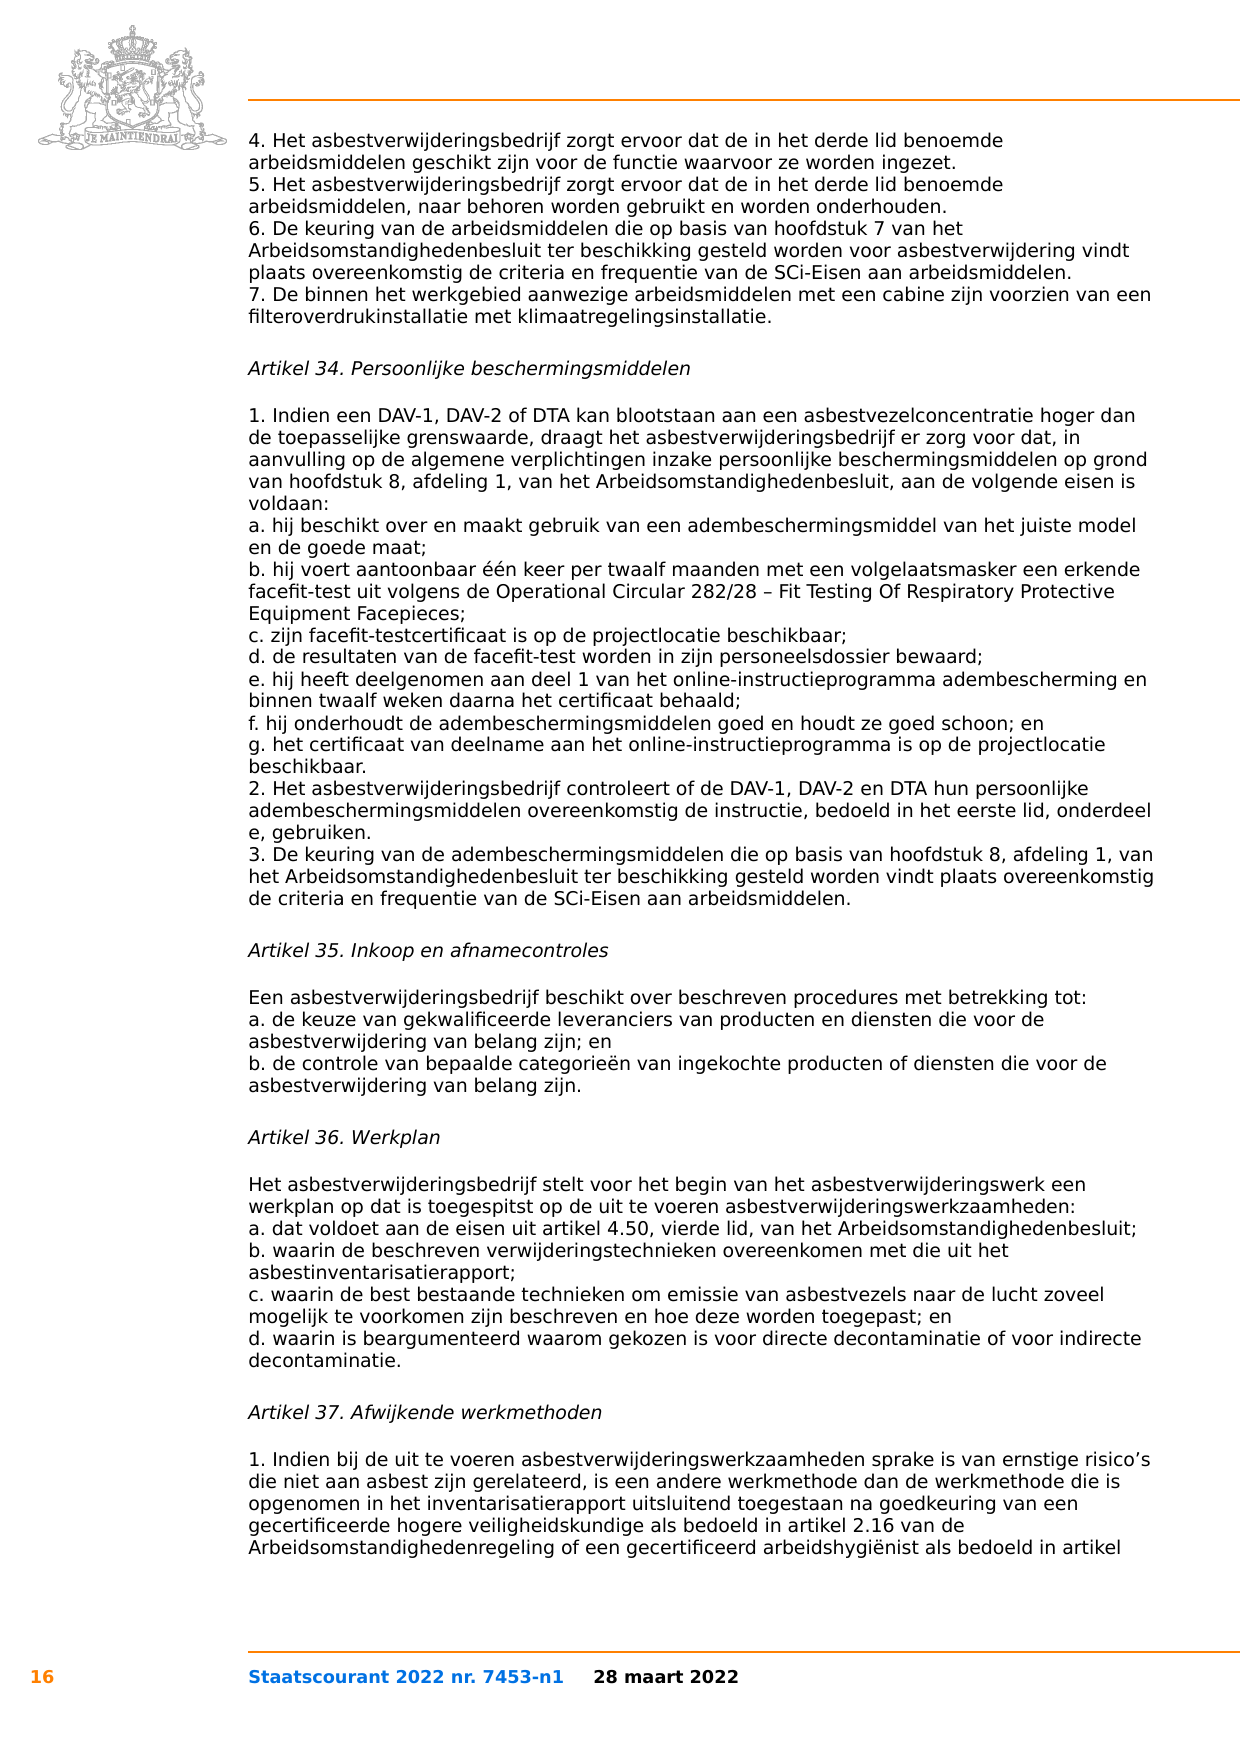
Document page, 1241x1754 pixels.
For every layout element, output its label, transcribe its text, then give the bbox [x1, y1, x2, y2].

text Het asbestverwijderingsbedrijf stelt voor het begin van het asbestverwijderingswerk een werkplan op dat is toegespitst op de uit te voeren asbestverwijderingswerkzaamheden: [248, 1174, 1163, 1218]
text a. dat voldoet aan de eisen uit artikel 4.50, vierde lid, van het Arbeidsomstandighedenbesluit; [248, 1218, 1163, 1240]
text 1. Indien bij de uit te voeren asbestverwijderingswerkzaamheden sprake is van ernstige risico’s die niet aan asbest zijn gerelateerd, is een andere werkmethode dan de werkmethode die is opgenomen in het inventarisatierapport uitsluitend toegestaan na goedkeuring van een gecertificeerde hogere veiligheidskundige als bedoeld in artikel 2.16 van de Arbeidsomstandighedenregeling of een gecertificeerd arbeidshygiënist als bedoeld in artikel [248, 1449, 1163, 1559]
text 1. Indien een DAV-1, DAV-2 of DTA kan blootstaan aan een asbestvezelconcentratie hoger dan de toepasselijke grenswaarde, draagt het asbestverwijderingsbedrijf er zorg voor dat, in aanvulling op de algemene verplichtingen inzake persoonlijke beschermingsmiddelen op grond van hoofdstuk 8, afdeling 1, van het Arbeidsomstandighedenbesluit, aan de volgende eisen is voldaan: [248, 405, 1163, 514]
subtitle Artikel 37. Afwijkende werkmethoden [248, 1402, 1163, 1424]
text c. waarin de best bestaande technieken om emissie van asbestvezels naar de lucht zoveel mogelijk te voorkomen zijn beschreven en hoe deze worden toegepast; en [248, 1284, 1163, 1328]
text 2. Het asbestverwijderingsbedrijf controleert of de DAV-1, DAV-2 en DTA hun persoonlijke adembeschermingsmiddelen overeenkomstig de instructie, bedoeld in het eerste lid, onderdeel e, gebruiken. [248, 778, 1163, 844]
subtitle Artikel 34. Persoonlijke beschermingsmiddelen [248, 358, 1163, 380]
text b. waarin de beschreven verwijderingstechnieken overeenkomen met die uit het asbestinventarisatierapport; [248, 1240, 1163, 1284]
text c. zijn facefit-testcertificaat is op de projectlocatie beschikbaar; [248, 624, 1163, 646]
text 5. Het asbestverwijderingsbedrijf zorgt ervoor dat de in het derde lid benoemde arbeidsmiddelen, naar behoren worden gebruikt en worden onderhouden. [248, 174, 1163, 218]
text f. hij onderhoudt de adembeschermingsmiddelen goed en houdt ze goed schoon; en [248, 712, 1163, 734]
text 7. De binnen het werkgebied aanwezige arbeidsmiddelen met een cabine zijn voorzien van een filteroverdrukinstallatie met klimaatregelingsinstallatie. [248, 284, 1163, 328]
text e. hij heeft deelgenomen aan deel 1 van het online-instructieprogramma adembescherming en binnen twaalf weken daarna het certificaat behaald; [248, 668, 1163, 712]
text a. hij beschikt over en maakt gebruik van een adembeschermingsmiddel van het juiste model en de goede maat; [248, 514, 1163, 558]
text a. de keuze van gekwalificeerde leveranciers van producten en diensten die voor de asbestverwijdering van belang zijn; en [248, 1009, 1163, 1053]
text 6. De keuring van de arbeidsmiddelen die op basis van hoofdstuk 7 van het Arbeidsomstandighedenbesluit ter beschikking gesteld worden voor asbestverwijdering vindt plaats overeenkomstig de criteria en frequentie van de SCi-Eisen aan arbeidsmiddelen. [248, 218, 1163, 284]
text Een asbestverwijderingsbedrijf beschikt over beschreven procedures met betrekking tot: [248, 987, 1163, 1009]
text d. waarin is beargumenteerd waarom gekozen is voor directe decontaminatie of voor indirecte decontaminatie. [248, 1328, 1163, 1372]
text 4. Het asbestverwijderingsbedrijf zorgt ervoor dat de in het derde lid benoemde arbeidsmiddelen geschikt zijn voor de functie waarvoor ze worden ingezet. [248, 130, 1163, 174]
text b. hij voert aantoonbaar één keer per twaalf maanden met een volgelaatsmasker een erkende facefit-test uit volgens de Operational Circular 282/28 – Fit Testing Of Respiratory Protective Equipment Facepieces; [248, 558, 1163, 624]
text b. de controle van bepaalde categorieën van ingekochte producten of diensten die voor de asbestverwijdering van belang zijn. [248, 1053, 1163, 1097]
picture [38, 25, 227, 150]
subtitle Artikel 36. Werkplan [248, 1127, 1163, 1149]
text d. de resultaten van de facefit-test worden in zijn personeelsdossier bewaard; [248, 646, 1163, 668]
text 3. De keuring van de adembeschermingsmiddelen die op basis van hoofdstuk 8, afdeling 1, van het Arbeidsomstandighedenbesluit ter beschikking gesteld worden vindt plaats overeenkomstig de criteria en frequentie van de SCi-Eisen aan arbeidsmiddelen. [248, 844, 1163, 910]
subtitle Artikel 35. Inkoop en afnamecontroles [248, 940, 1163, 962]
text g. het certificaat van deelname aan het online-instructieprogramma is op de projectlocatie beschikbaar. [248, 734, 1163, 778]
